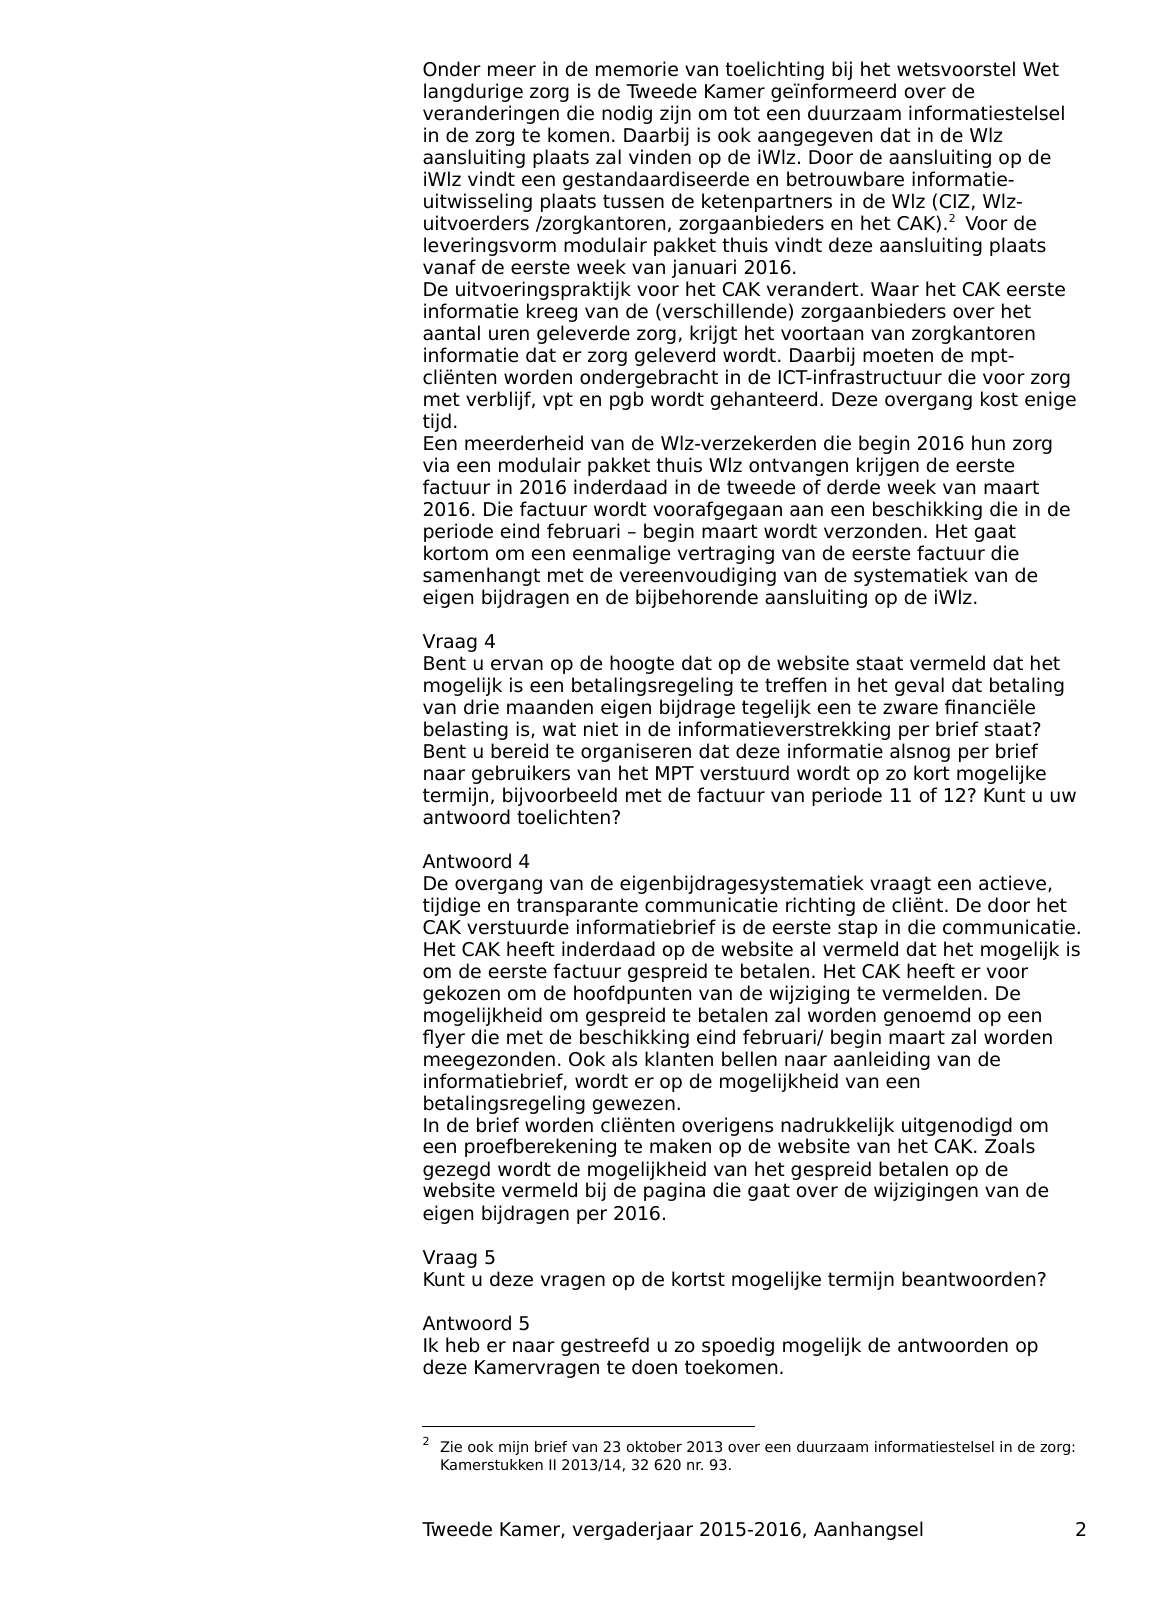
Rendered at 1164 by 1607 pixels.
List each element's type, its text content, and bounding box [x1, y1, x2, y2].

text De uitvoeringspraktijk voor het CAK verandert. Waar het CAK eerste informatie kreeg van de (verschillende) zorgaanbieders over het aantal uren geleverde zorg, krijgt het voortaan van zorgkantoren informatie dat er zorg geleverd wordt. Daarbij moeten de mpt-cliënten worden ondergebracht in de ICT-infrastructuur die voor zorg met verblijf, vpt en pgb wordt gehanteerd. Deze overgang kost enige tijd. [422, 279, 1087, 433]
text Vraag 4 [422, 631, 1087, 653]
text Ik heb er naar gestreefd u zo spoedig mogelijk de antwoorden op deze Kamervragen te doen toekomen. [422, 1335, 1087, 1379]
text Bent u ervan op de hoogte dat op de website staat vermeld dat het mogelijk is een betalingsregeling te treffen in het geval dat betaling van drie maanden eigen bijdrage tegelijk een te zware financiële belasting is, wat niet in de informatieverstrekking per brief staat? Bent u bereid te organiseren dat deze informatie alsnog per brief naar gebruikers van het MPT verstuurd wordt op zo kort mogelijke termijn, bijvoorbeeld met de factuur van periode 11 of 12? Kunt u uw antwoord toelichten? [422, 653, 1087, 828]
text Antwoord 4 [422, 851, 1087, 873]
text Zie ook mijn brief van 23 oktober 2013 over een duurzaam informatiestelsel in de zorg: Kamerstukken II 2013/14, 32 620 nr. 93. [422, 1435, 1087, 1474]
text Vraag 5 [422, 1247, 1087, 1268]
text In de brief worden cliënten overigens nadrukkelijk uitgenodigd om een proefberekening te maken op de website van het CAK. Zoals gezegd wordt de mogelijkheid van het gespreid betalen op de website vermeld bij de pagina die gaat over de wijzigingen van de eigen bijdragen per 2016. [422, 1114, 1087, 1224]
text Een meerderheid van de Wlz-verzekerden die begin 2016 hun zorg via een modulair pakket thuis Wlz ontvangen krijgen de eerste factuur in 2016 inderdaad in de tweede of derde week van maart 2016. Die factuur wordt voorafgegaan aan een beschikking die in de periode eind februari – begin maart wordt verzonden. Het gaat kortom om een eenmalige vertraging van de eerste factuur die samenhangt met de vereenvoudiging van de systematiek van de eigen bijdragen en de bijbehorende aansluiting op de iWlz. [422, 433, 1087, 608]
text Kunt u deze vragen op de kortst mogelijke termijn beantwoorden? [422, 1268, 1087, 1291]
text Antwoord 5 [422, 1313, 1087, 1335]
text De overgang van de eigenbijdragesystematiek vraagt een actieve, tijdige en transparante communicatie richting de cliënt. De door het CAK verstuurde informatiebrief is de eerste stap in die communicatie. Het CAK heeft inderdaad op de website al vermeld dat het mogelijk is om de eerste factuur gespreid te betalen. Het CAK heeft er voor gekozen om de hoofdpunten van de wijziging te vermelden. De mogelijkheid om gespreid te betalen zal worden genoemd op een flyer die met de beschikking eind februari/ begin maart zal worden meegezonden. Ook als klanten bellen naar aanleiding van de informatiebrief, wordt er op de mogelijkheid van een betalingsregeling gewezen. [422, 873, 1087, 1114]
text Onder meer in de memorie van toelichting bij het wetsvoorstel Wet langdurige zorg is de Tweede Kamer geïnformeerd over de veranderingen die nodig zijn om tot een duurzaam informatiestelsel in de zorg te komen. Daarbij is ook aangegeven dat in de Wlz aansluiting plaats zal vinden op de iWlz. Door de aansluiting op de iWlz vindt een gestandaardiseerde en betrouwbare informatie-uitwisseling plaats tussen de ketenpartners in de Wlz (CIZ, Wlz-uitvoerders /zorgkantoren, zorgaanbieders en het CAK). Voor de leveringsvorm modulair pakket thuis vindt deze aansluiting plaats vanaf de eerste week van januari 2016. [422, 59, 1087, 279]
